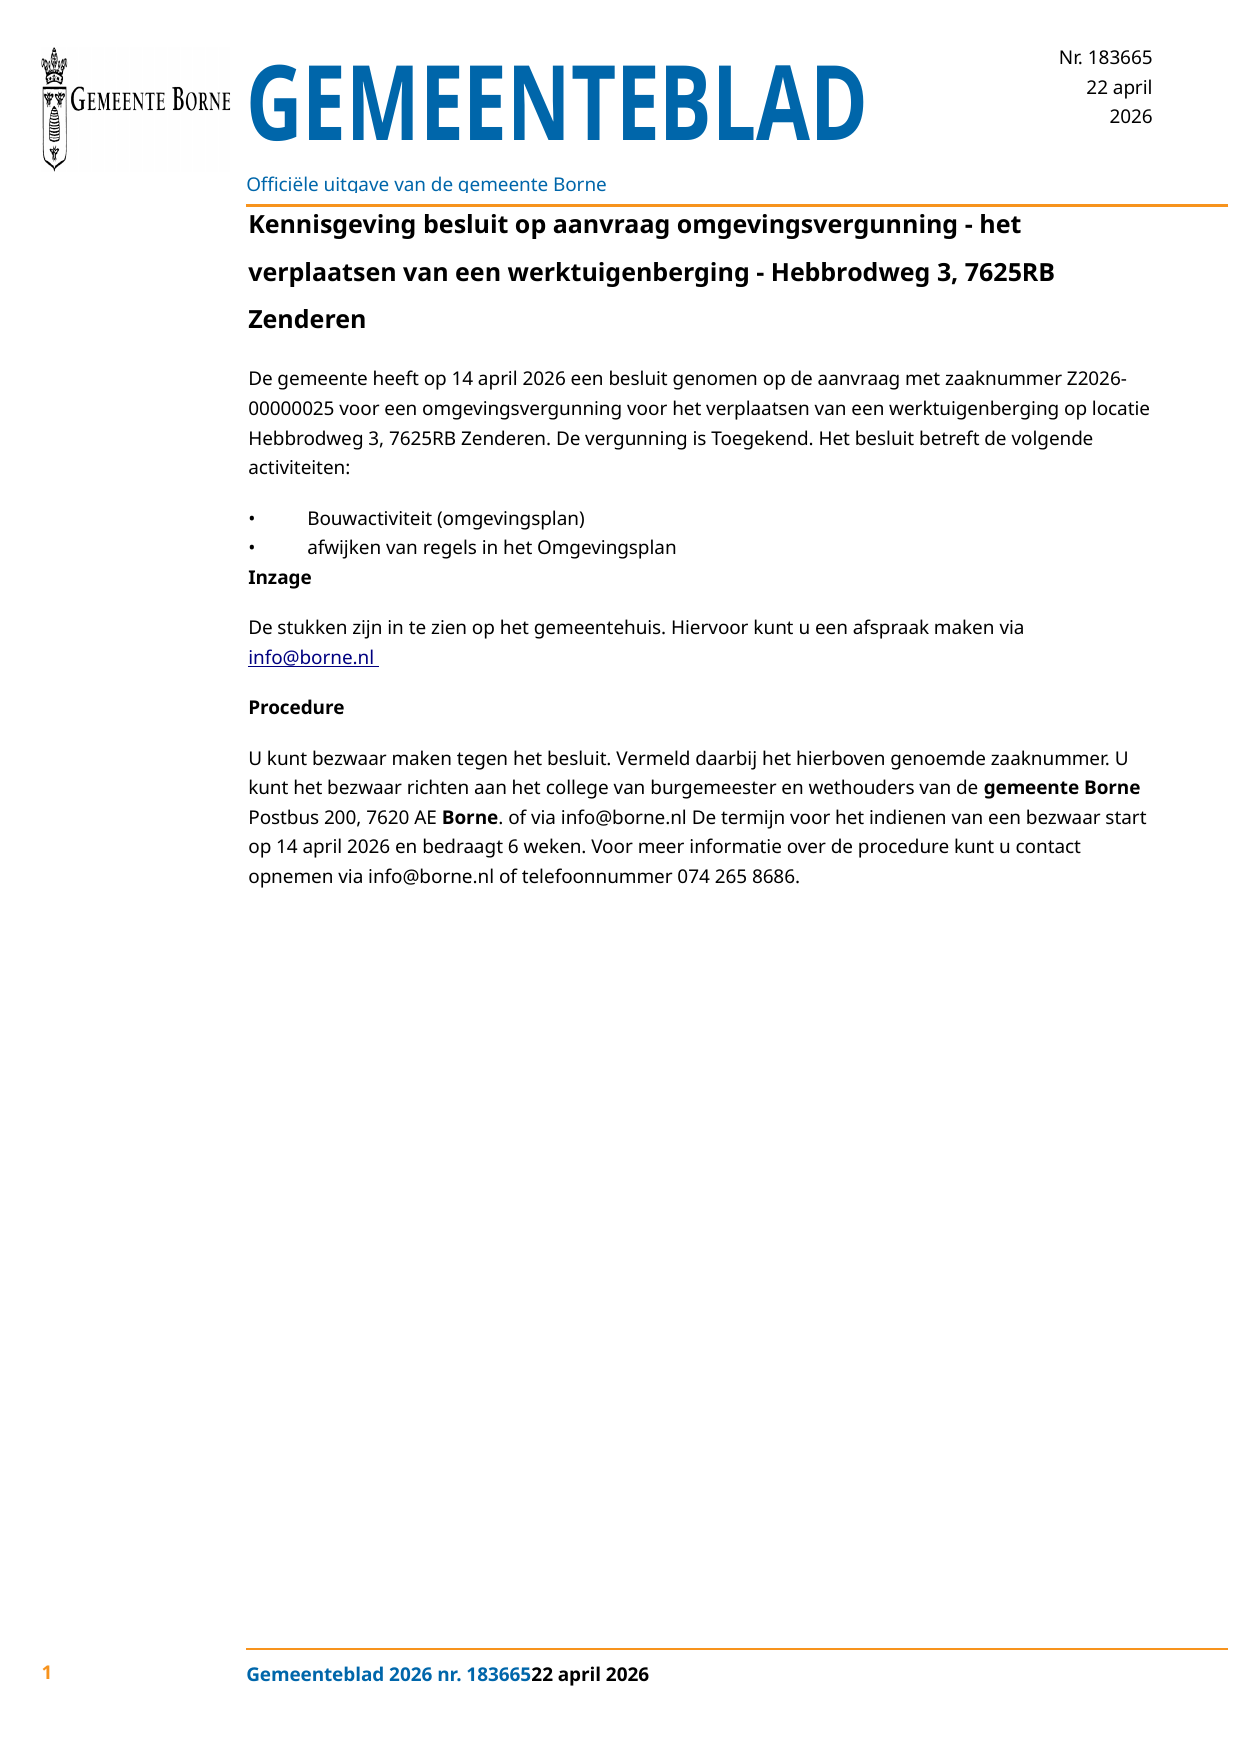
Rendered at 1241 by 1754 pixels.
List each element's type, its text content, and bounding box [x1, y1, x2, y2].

picture [41, 47, 231, 172]
text De gemeente heeft op 14 april 2026 een besluit genomen op de aanvraag met zaaknummer Z2026-00000025 voor een omgevingsvergunning voor het verplaatsen van een werktuigenberging op locatie Hebbrodweg 3, 7625RB Zenderen. De vergunning is Toegekend. Het besluit betreft de volgende activiteiten: [248, 366, 1152, 480]
text Inzage [248, 564, 1152, 589]
text Procedure [248, 694, 1152, 720]
text Kennisgeving besluit op aanvraag omgevingsvergunning - het verplaatsen van een werktuigenberging - Hebbrodweg 3, 7625RB Zenderen [248, 207, 1152, 336]
text U kunt bezwaar maken tegen het besluit. Vermeld daarbij het hierboven genoemde zaaknummer. U kunt het bezwaar richten aan het college van burgemeester en wethouders van de gemeente Borne Postbus 200, 7620 AE Borne. of via info@borne.nl De termijn voor het indienen van een bezwaar start op 14 april 2026 en bedraagt 6 weken. Voor meer informatie over de procedure kunt u contact opnemen via info@borne.nl of telefoonnummer 074 265 8686. [248, 745, 1152, 889]
text De stukken zijn in te zien op het gemeentehuis. Hiervoor kunt u een afspraak maken via info@borne.nl [248, 614, 1152, 669]
list afwijken van regels in het Omgevingsplan [248, 534, 1152, 560]
list Bouwactiviteit (omgevingsplan) [248, 505, 1152, 530]
